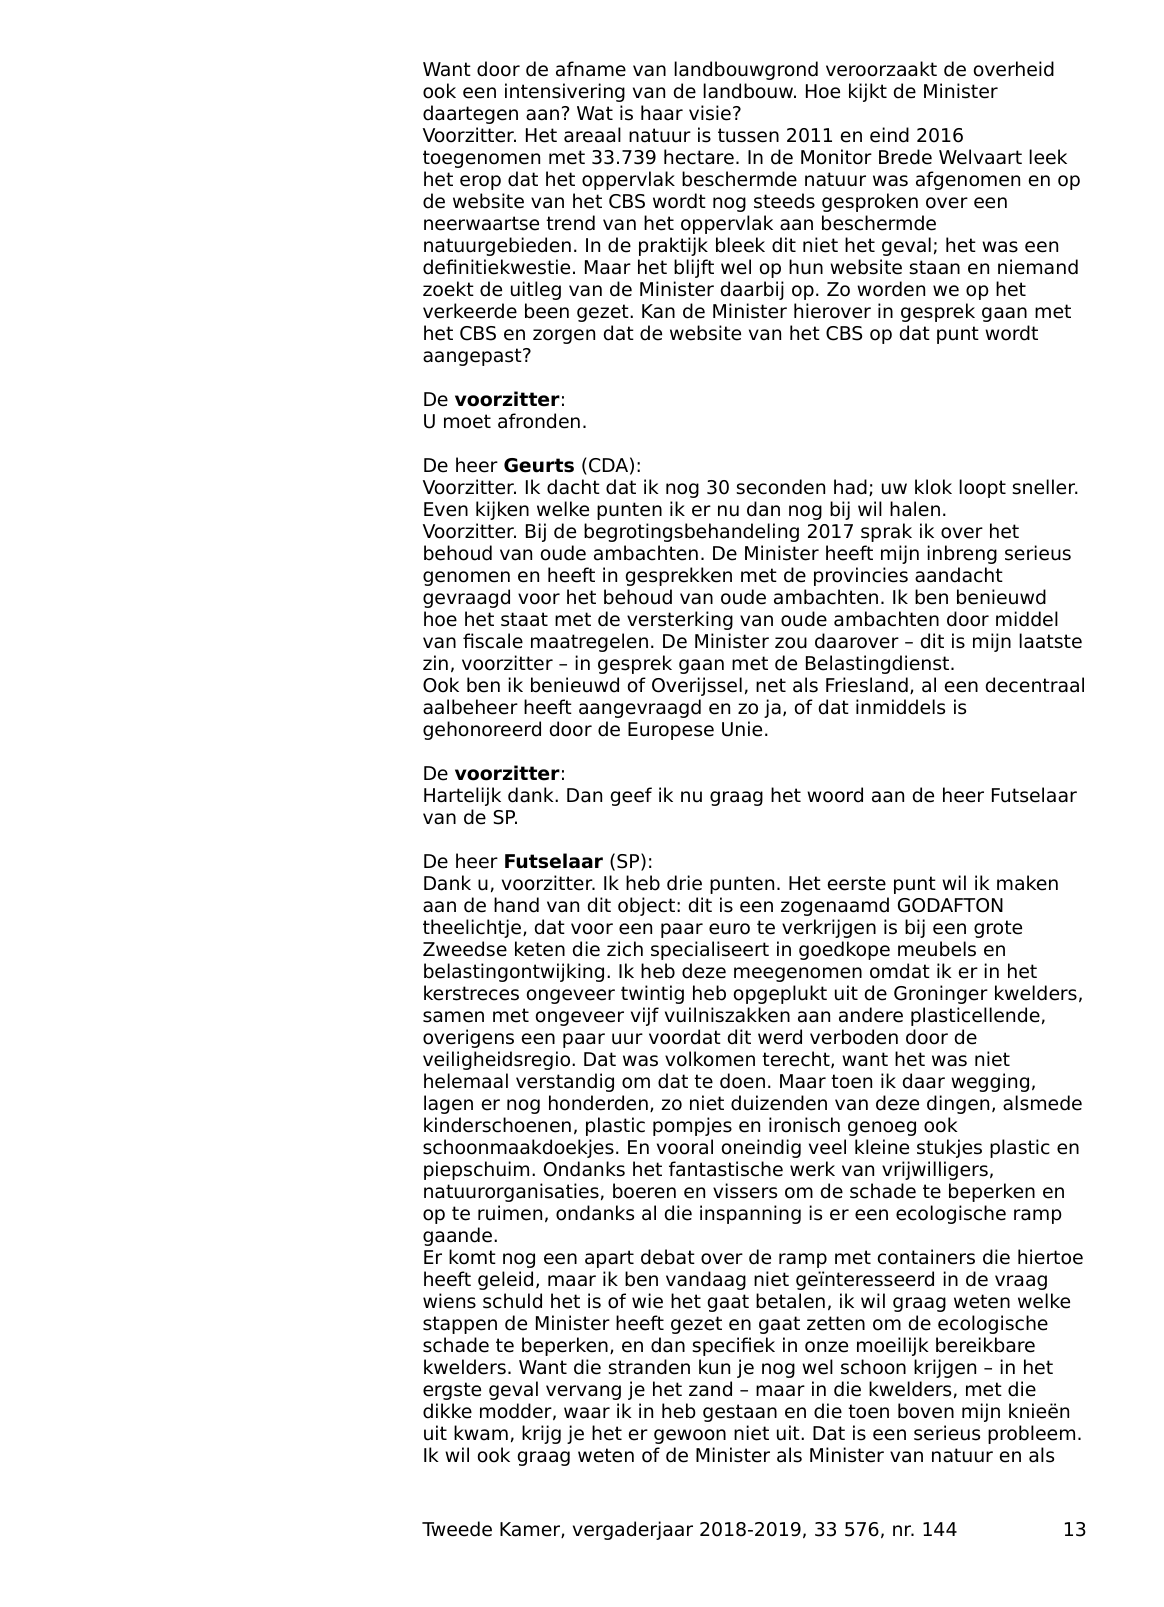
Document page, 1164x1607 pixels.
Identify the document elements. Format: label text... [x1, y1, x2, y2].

text Voorzitter. Ik dacht dat ik nog 30 seconden had; uw klok loopt sneller. Even kijken welke punten ik er nu dan nog bij wil halen. [422, 477, 1087, 521]
text De voorzitter: [422, 389, 1087, 411]
text De heer Futselaar (SP): [422, 851, 1087, 873]
text De heer Geurts (CDA): [422, 455, 1087, 477]
text Voorzitter. Bij de begrotingsbehandeling 2017 sprak ik over het behoud van oude ambachten. De Minister heeft mijn inbreng serieus genomen en heeft in gesprekken met de provincies aandacht gevraagd voor het behoud van oude ambachten. Ik ben benieuwd hoe het staat met de versterking van oude ambachten door middel van fiscale maatregelen. De Minister zou daarover – dit is mijn laatste zin, voorzitter – in gesprek gaan met de Belastingdienst. [422, 521, 1087, 675]
text Hartelijk dank. Dan geef ik nu graag het woord aan de heer Futselaar van de SP. [422, 785, 1087, 829]
text Ook ben ik benieuwd of Overijssel, net als Friesland, al een decentraal aalbeheer heeft aangevraagd en zo ja, of dat inmiddels is gehonoreerd door de Europese Unie. [422, 675, 1087, 741]
text Want door de afname van landbouwgrond veroorzaakt de overheid ook een intensivering van de landbouw. Hoe kijkt de Minister daartegen aan? Wat is haar visie? [422, 59, 1087, 125]
text Voorzitter. Het areaal natuur is tussen 2011 en eind 2016 toegenomen met 33.739 hectare. In de Monitor Brede Welvaart leek het erop dat het oppervlak beschermde natuur was afgenomen en op de website van het CBS wordt nog steeds gesproken over een neerwaartse trend van het oppervlak aan beschermde natuurgebieden. In de praktijk bleek dit niet het geval; het was een definitiekwestie. Maar het blijft wel op hun website staan en niemand zoekt de uitleg van de Minister daarbij op. Zo worden we op het verkeerde been gezet. Kan de Minister hierover in gesprek gaan met het CBS en zorgen dat de website van het CBS op dat punt wordt aangepast? [422, 125, 1087, 367]
text U moet afronden. [422, 411, 1087, 433]
text De voorzitter: [422, 763, 1087, 785]
text Er komt nog een apart debat over de ramp met containers die hiertoe heeft geleid, maar ik ben vandaag niet geïnteresseerd in de vraag wiens schuld het is of wie het gaat betalen, ik wil graag weten welke stappen de Minister heeft gezet en gaat zetten om de ecologische schade te beperken, en dan specifiek in onze moeilijk bereikbare kwelders. Want die stranden kun je nog wel schoon krijgen – in het ergste geval vervang je het zand – maar in die kwelders, met die dikke modder, waar ik in heb gestaan en die toen boven mijn knieën uit kwam, krijg je het er gewoon niet uit. Dat is een serieus probleem. Ik wil ook graag weten of de Minister als Minister van natuur en als [422, 1247, 1087, 1467]
text Dank u, voorzitter. Ik heb drie punten. Het eerste punt wil ik maken aan de hand van dit object: dit is een zogenaamd GODAFTON theelichtje, dat voor een paar euro te verkrijgen is bij een grote Zweedse keten die zich specialiseert in goedkope meubels en belastingontwijking. Ik heb deze meegenomen omdat ik er in het kerstreces ongeveer twintig heb opgeplukt uit de Groninger kwelders, samen met ongeveer vijf vuilniszakken aan andere plasticellende, overigens een paar uur voordat dit werd verboden door de veiligheidsregio. Dat was volkomen terecht, want het was niet helemaal verstandig om dat te doen. Maar toen ik daar wegging, lagen er nog honderden, zo niet duizenden van deze dingen, alsmede kinderschoenen, plastic pompjes en ironisch genoeg ook schoonmaakdoekjes. En vooral oneindig veel kleine stukjes plastic en piepschuim. Ondanks het fantastische werk van vrijwilligers, natuurorganisaties, boeren en vissers om de schade te beperken en op te ruimen, ondanks al die inspanning is er een ecologische ramp gaande. [422, 873, 1087, 1247]
